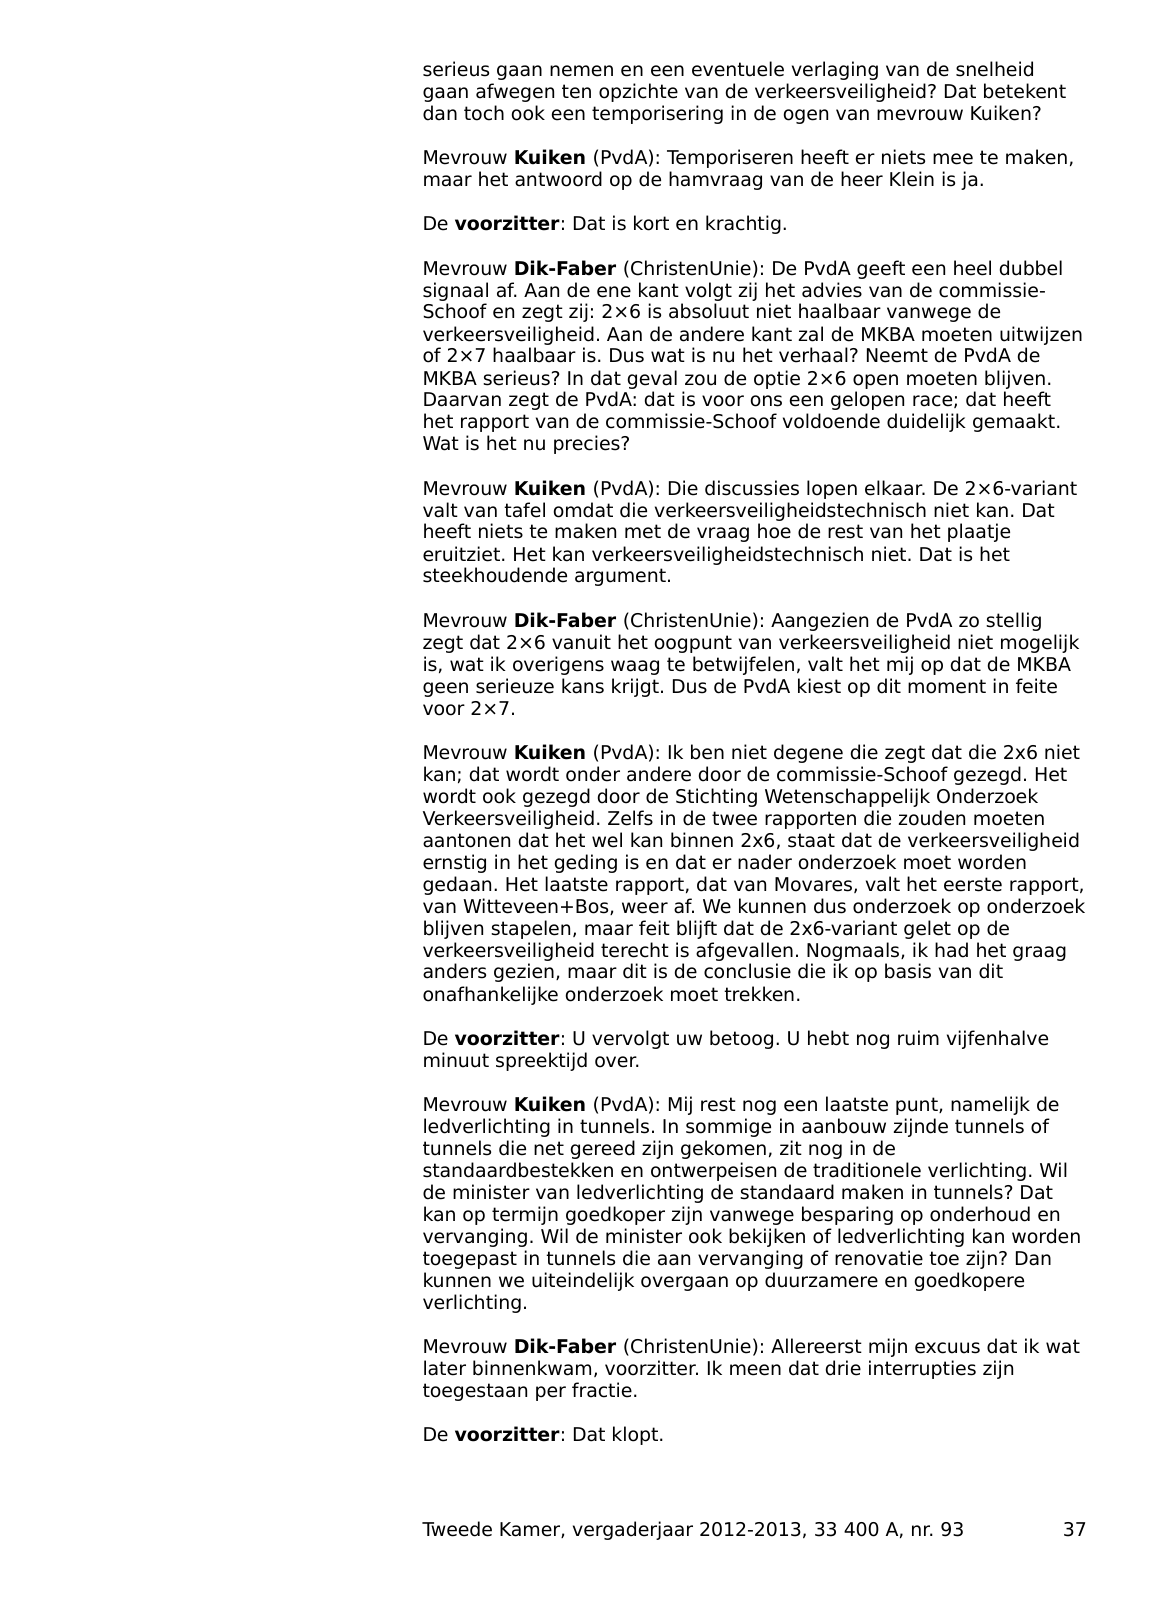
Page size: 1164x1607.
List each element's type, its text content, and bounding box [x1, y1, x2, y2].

text Mevrouw Dik-Faber (ChristenUnie): De PvdA geeft een heel dubbel signaal af. Aan de ene kant volgt zij het advies van de commissie-Schoof en zegt zij: 2×6 is absoluut niet haalbaar vanwege de verkeersveiligheid. Aan de andere kant zal de MKBA moeten uitwijzen of 2×7 haalbaar is. Dus wat is nu het verhaal? Neemt de PvdA de MKBA serieus? In dat geval zou de optie 2×6 open moeten blijven. Daarvan zegt de PvdA: dat is voor ons een gelopen race; dat heeft het rapport van de commissie-Schoof voldoende duidelijk gemaakt. Wat is het nu precies? [422, 257, 1087, 455]
text serieus gaan nemen en een eventuele verlaging van de snelheid gaan afwegen ten opzichte van de verkeersveiligheid? Dat betekent dan toch ook een temporisering in de ogen van mevrouw Kuiken? [422, 59, 1087, 125]
text De voorzitter: Dat is kort en krachtig. [422, 213, 1087, 235]
text Mevrouw Kuiken (PvdA): Ik ben niet degene die zegt dat die 2x6 niet kan; dat wordt onder andere door de commissie-Schoof gezegd. Het wordt ook gezegd door de Stichting Wetenschappelijk Onderzoek Verkeersveiligheid. Zelfs in de twee rapporten die zouden moeten aantonen dat het wel kan binnen 2x6, staat dat de verkeersveiligheid ernstig in het geding is en dat er nader onderzoek moet worden gedaan. Het laatste rapport, dat van Movares, valt het eerste rapport, van Witteveen+Bos, weer af. We kunnen dus onderzoek op onderzoek blijven stapelen, maar feit blijft dat de 2x6-variant gelet op de verkeersveiligheid terecht is afgevallen. Nogmaals, ik had het graag anders gezien, maar dit is de conclusie die ik op basis van dit onafhankelijke onderzoek moet trekken. [422, 742, 1087, 1005]
text Mevrouw Dik-Faber (ChristenUnie): Allereerst mijn excuus dat ik wat later binnenkwam, voorzitter. Ik meen dat drie interrupties zijn toegestaan per fractie. [422, 1336, 1087, 1402]
text De voorzitter: U vervolgt uw betoog. U hebt nog ruim vijfenhalve minuut spreektijd over. [422, 1028, 1087, 1072]
text De voorzitter: Dat klopt. [422, 1424, 1087, 1446]
text Mevrouw Kuiken (PvdA): Mij rest nog een laatste punt, namelijk de ledverlichting in tunnels. In sommige in aanbouw zijnde tunnels of tunnels die net gereed zijn gekomen, zit nog in de standaardbestekken en ontwerpeisen de traditionele verlichting. Wil de minister van ledverlichting de standaard maken in tunnels? Dat kan op termijn goedkoper zijn vanwege besparing op onderhoud en vervanging. Wil de minister ook bekijken of ledverlichting kan worden toegepast in tunnels die aan vervanging of renovatie toe zijn? Dan kunnen we uiteindelijk overgaan op duurzamere en goedkopere verlichting. [422, 1094, 1087, 1313]
text Mevrouw Kuiken (PvdA): Temporiseren heeft er niets mee te maken, maar het antwoord op de hamvraag van de heer Klein is ja. [422, 147, 1087, 191]
text Mevrouw Dik-Faber (ChristenUnie): Aangezien de PvdA zo stellig zegt dat 2×6 vanuit het oogpunt van verkeersveiligheid niet mogelijk is, wat ik overigens waag te betwijfelen, valt het mij op dat de MKBA geen serieuze kans krijgt. Dus de PvdA kiest op dit moment in feite voor 2×7. [422, 609, 1087, 719]
text Mevrouw Kuiken (PvdA): Die discussies lopen elkaar. De 2×6-variant valt van tafel omdat die verkeersveiligheidstechnisch niet kan. Dat heeft niets te maken met de vraag hoe de rest van het plaatje eruitziet. Het kan verkeersveiligheidstechnisch niet. Dat is het steekhoudende argument. [422, 477, 1087, 587]
